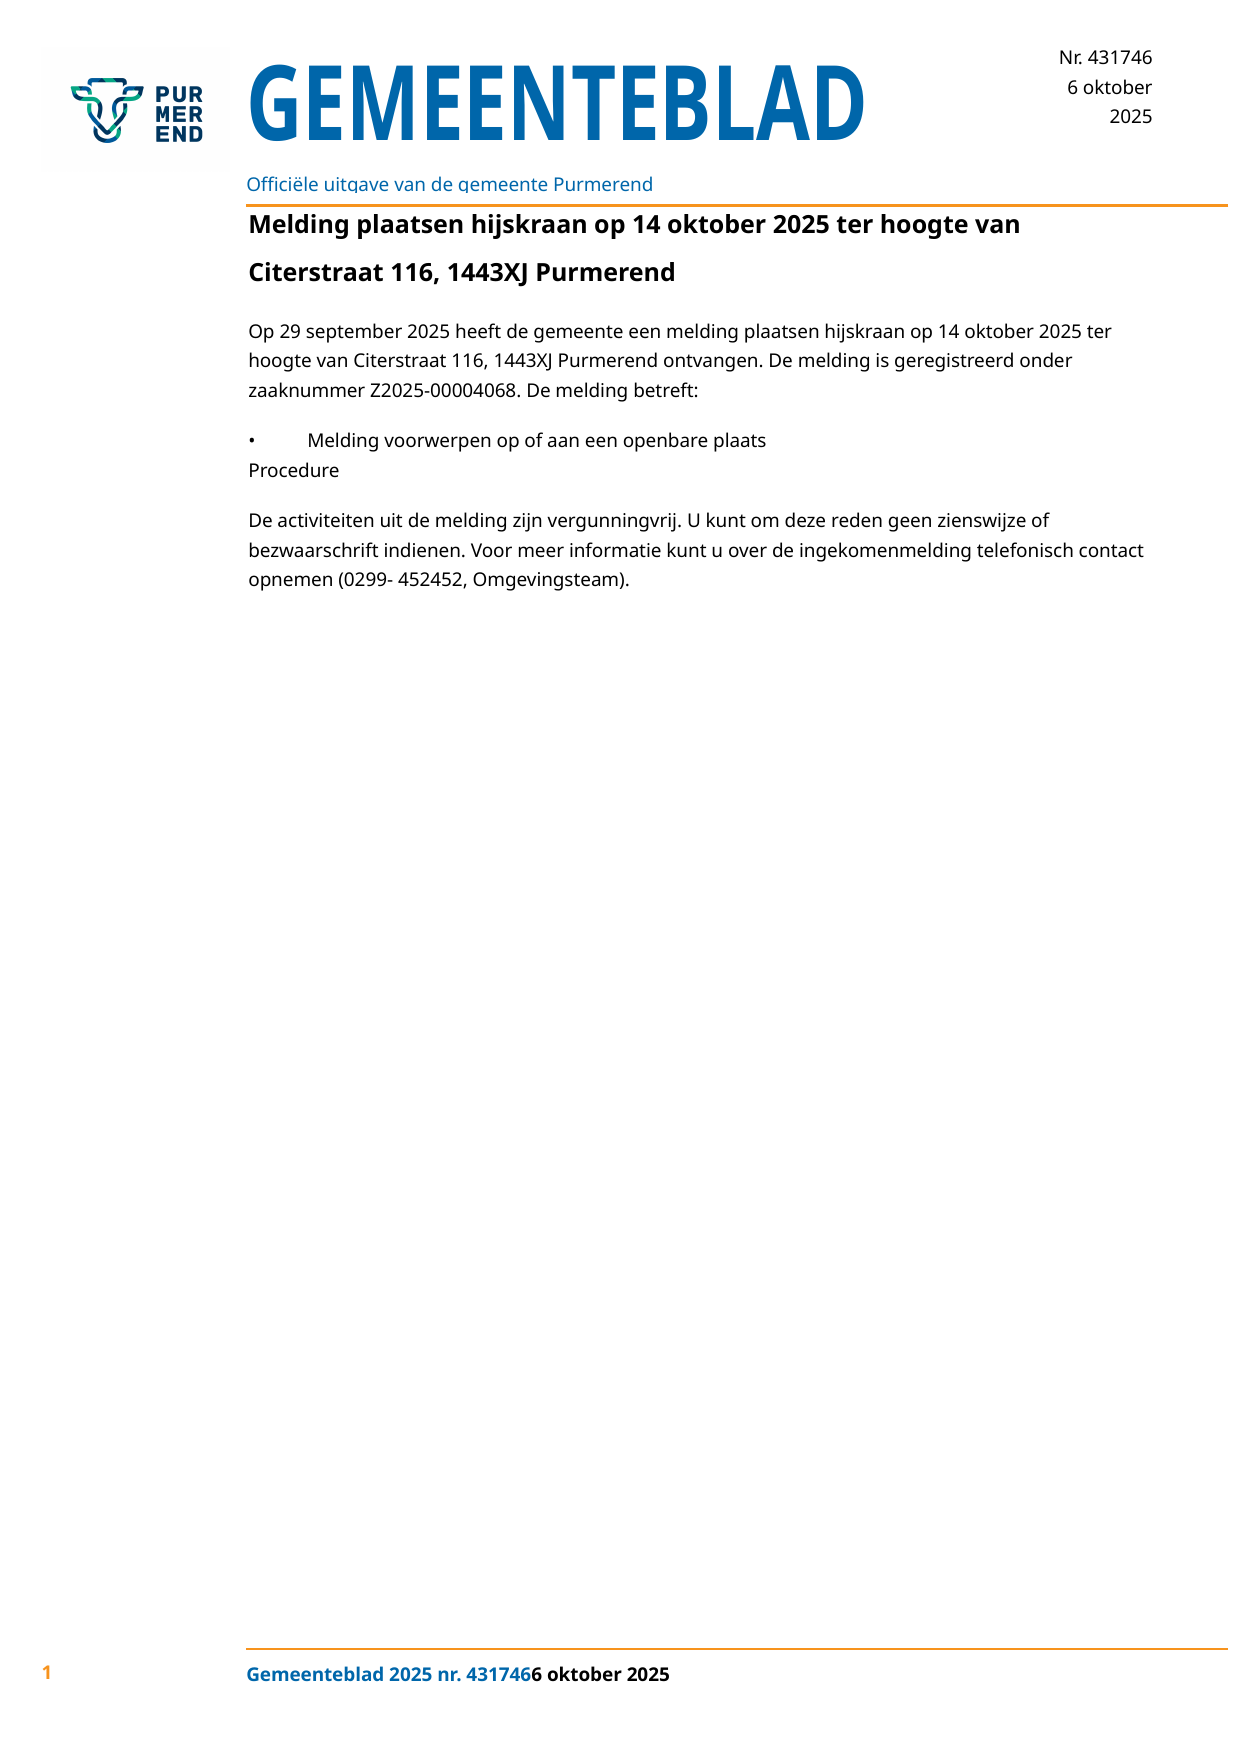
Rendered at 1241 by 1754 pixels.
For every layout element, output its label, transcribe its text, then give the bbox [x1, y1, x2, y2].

picture [41, 47, 231, 172]
text Melding plaatsen hijskraan op 14 oktober 2025 ter hoogte van Citerstraat 116, 1443XJ Purmerend [248, 207, 1152, 288]
text De activiteiten uit de melding zijn vergunningvrij. U kunt om deze reden geen zienswijze of bezwaarschrift indienen. Voor meer informatie kunt u over de ingekomenmelding telefonisch contact opnemen (0299- 452452, Omgevingsteam). [248, 507, 1152, 592]
text Op 29 september 2025 heeft de gemeente een melding plaatsen hijskraan op 14 oktober 2025 ter hoogte van Citerstraat 116, 1443XJ Purmerend ontvangen. De melding is geregistreerd onder zaaknummer Z2025-00004068. De melding betreft: [248, 318, 1152, 403]
list Melding voorwerpen op of aan een openbare plaats [248, 427, 1152, 453]
text Procedure [248, 457, 1152, 483]
